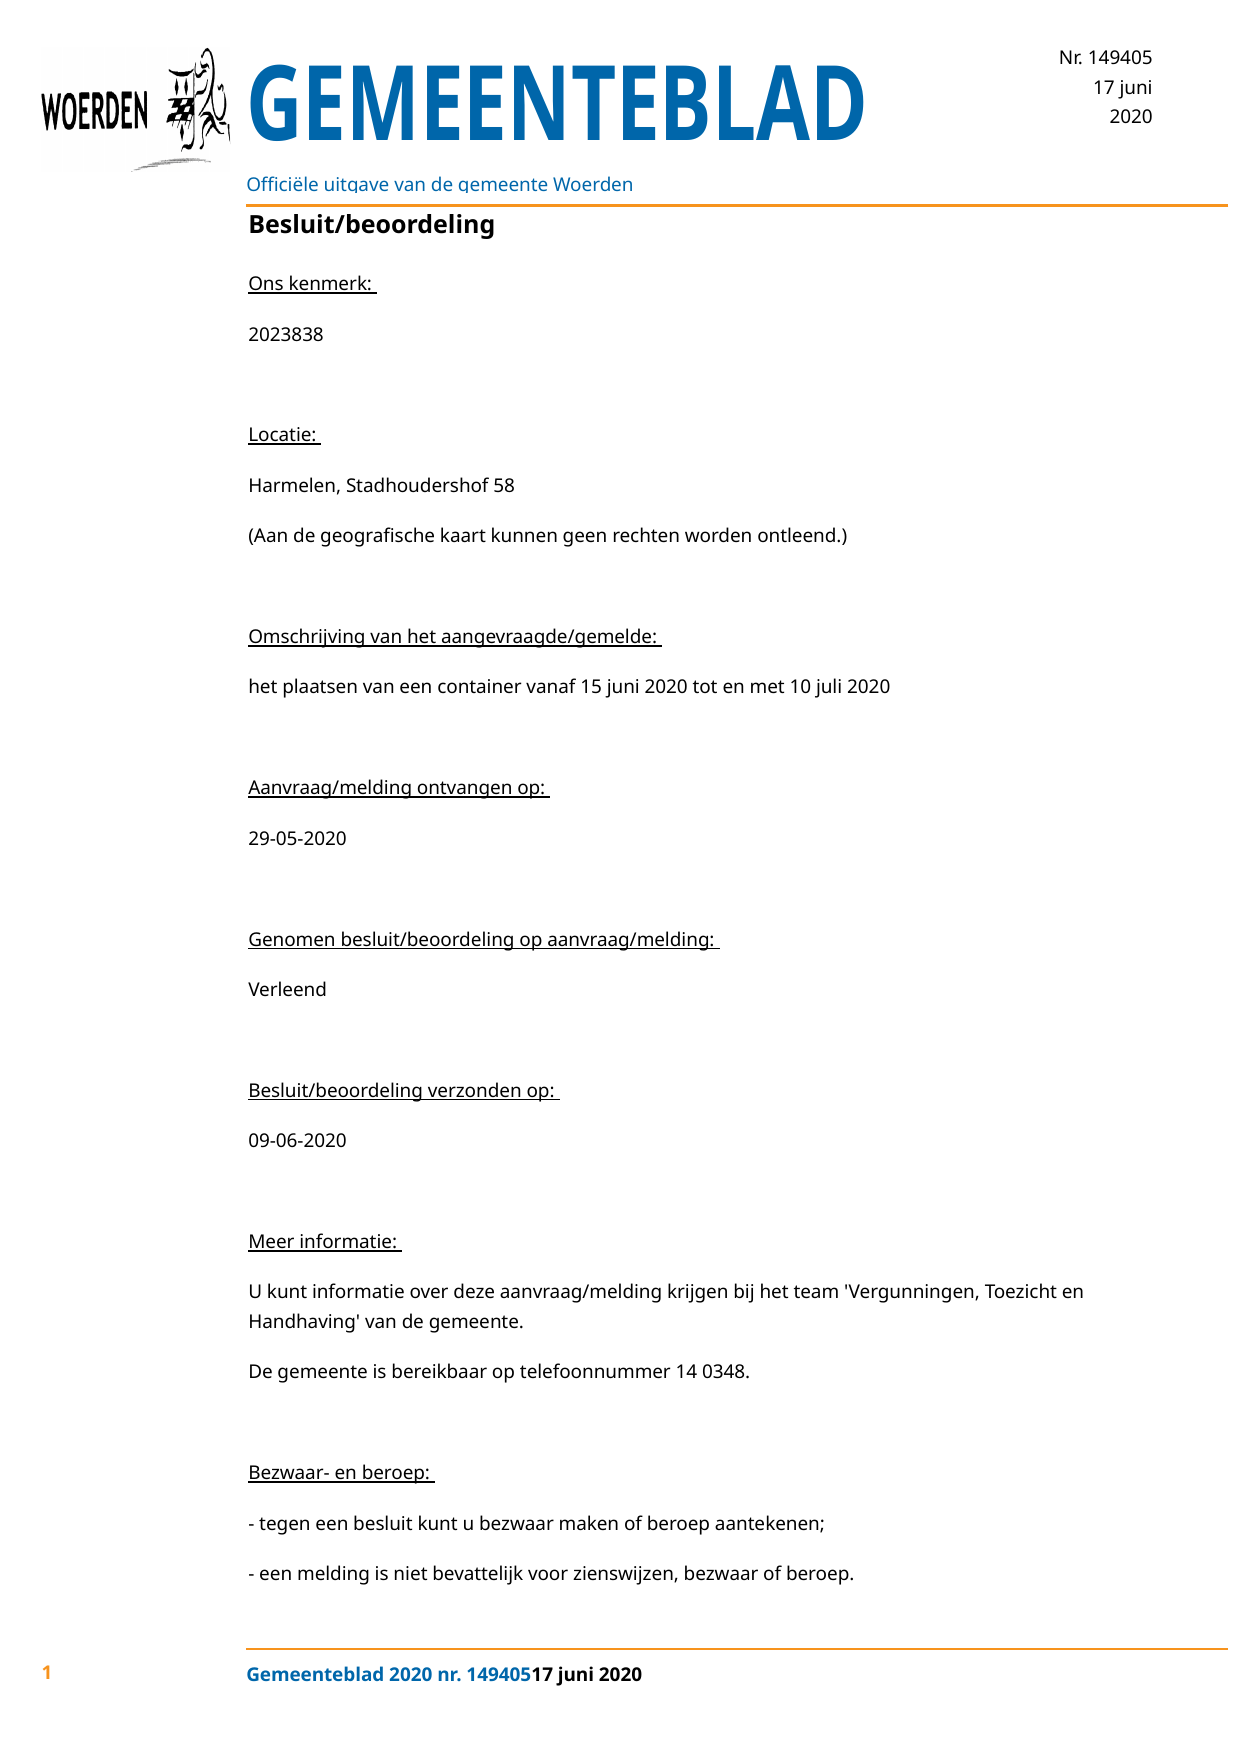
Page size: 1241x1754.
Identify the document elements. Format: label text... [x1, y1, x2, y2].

text 2023838 [248, 321, 1152, 346]
text - tegen een besluit kunt u bezwaar maken of beroep aantekenen; [248, 1510, 1152, 1536]
text 29-05-2020 [248, 825, 1152, 851]
text het plaatsen van een container vanaf 15 juni 2020 tot en met 10 juli 2020 [248, 674, 1152, 699]
text Aanvraag/melding ontvangen op: [248, 774, 1152, 800]
text (Aan de geografische kaart kunnen geen rechten worden ontleend.) [248, 522, 1152, 548]
text Meer informatie: [248, 1228, 1152, 1254]
text U kunt informatie over deze aanvraag/melding krijgen bij het team 'Vergunningen, Toezicht en Handhaving' van de gemeente. [248, 1279, 1152, 1334]
text Locatie: [248, 422, 1152, 447]
text Besluit/beoordeling [248, 207, 1152, 241]
text Ons kenmerk: [248, 270, 1152, 296]
text De gemeente is bereikbaar op telefoonnummer 14 0348. [248, 1359, 1152, 1384]
text Verleend [248, 976, 1152, 1002]
text 09-06-2020 [248, 1127, 1152, 1153]
text Genomen besluit/beoordeling op aanvraag/melding: [248, 926, 1152, 951]
text Bezwaar- en beroep: [248, 1459, 1152, 1485]
text Besluit/beoordeling verzonden op: [248, 1077, 1152, 1103]
text Harmelen, Stadhoudershof 58 [248, 472, 1152, 498]
picture [41, 47, 231, 172]
text Omschrijving van het aangevraagde/gemelde: [248, 623, 1152, 649]
text - een melding is niet bevattelijk voor zienswijzen, bezwaar of beroep. [248, 1560, 1152, 1586]
